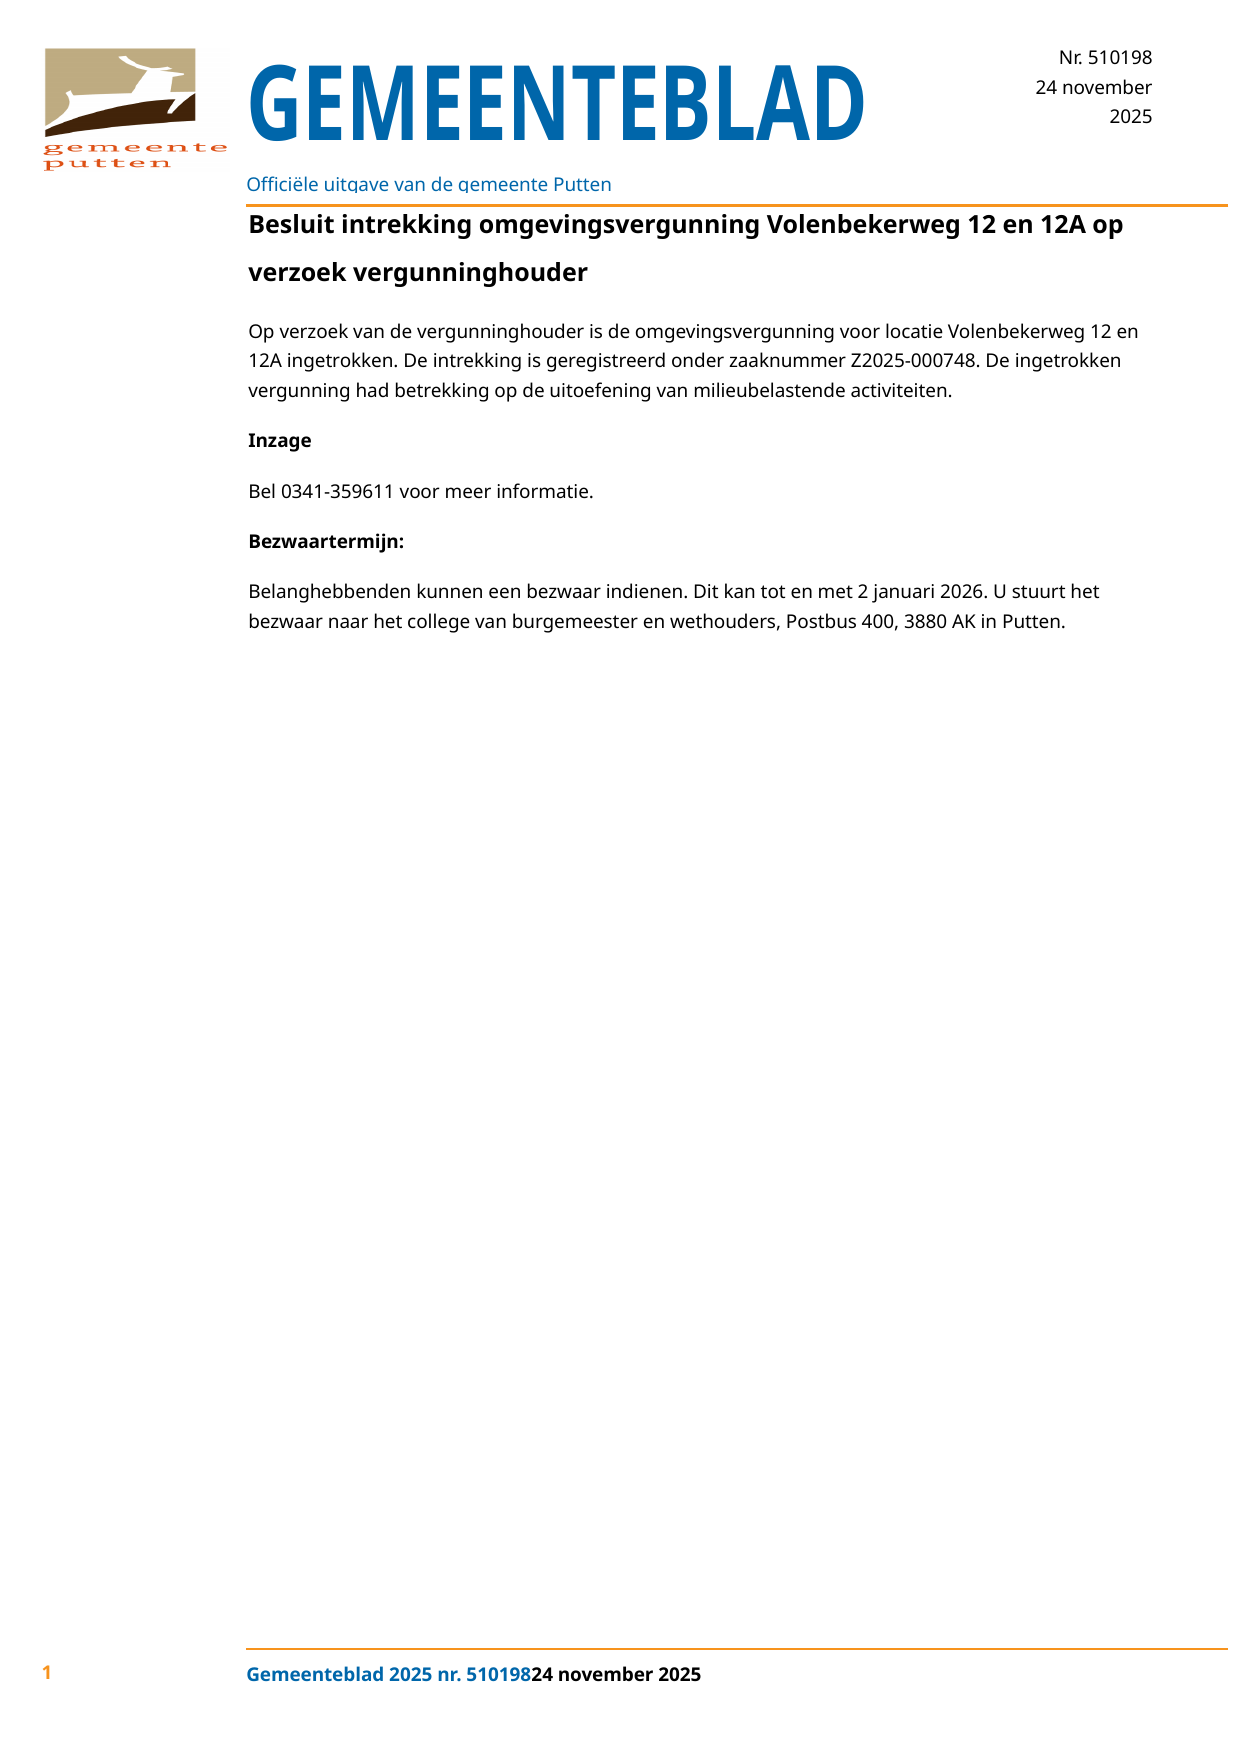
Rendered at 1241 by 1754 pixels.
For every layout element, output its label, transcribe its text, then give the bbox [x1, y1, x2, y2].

text Op verzoek van de vergunninghouder is de omgevingsvergunning voor locatie Volenbekerweg 12 en 12A ingetrokken. De intrekking is geregistreerd onder zaaknummer Z2025-000748. De ingetrokken vergunning had betrekking op de uitoefening van milieubelastende activiteiten. [248, 318, 1152, 403]
text Besluit intrekking omgevingsvergunning Volenbekerweg 12 en 12A op verzoek vergunninghouder [248, 207, 1152, 288]
text Bezwaartermijn: [248, 528, 1152, 554]
text Bel 0341-359611 voor meer informatie. [248, 478, 1152, 504]
text Belanghebbenden kunnen een bezwaar indienen. Dit kan tot en met 2 januari 2026. U stuurt het bezwaar naar het college van burgemeester en wethouders, Postbus 400, 3880 AK in Putten. [248, 579, 1152, 634]
picture [41, 47, 231, 172]
text Inzage [248, 427, 1152, 453]
